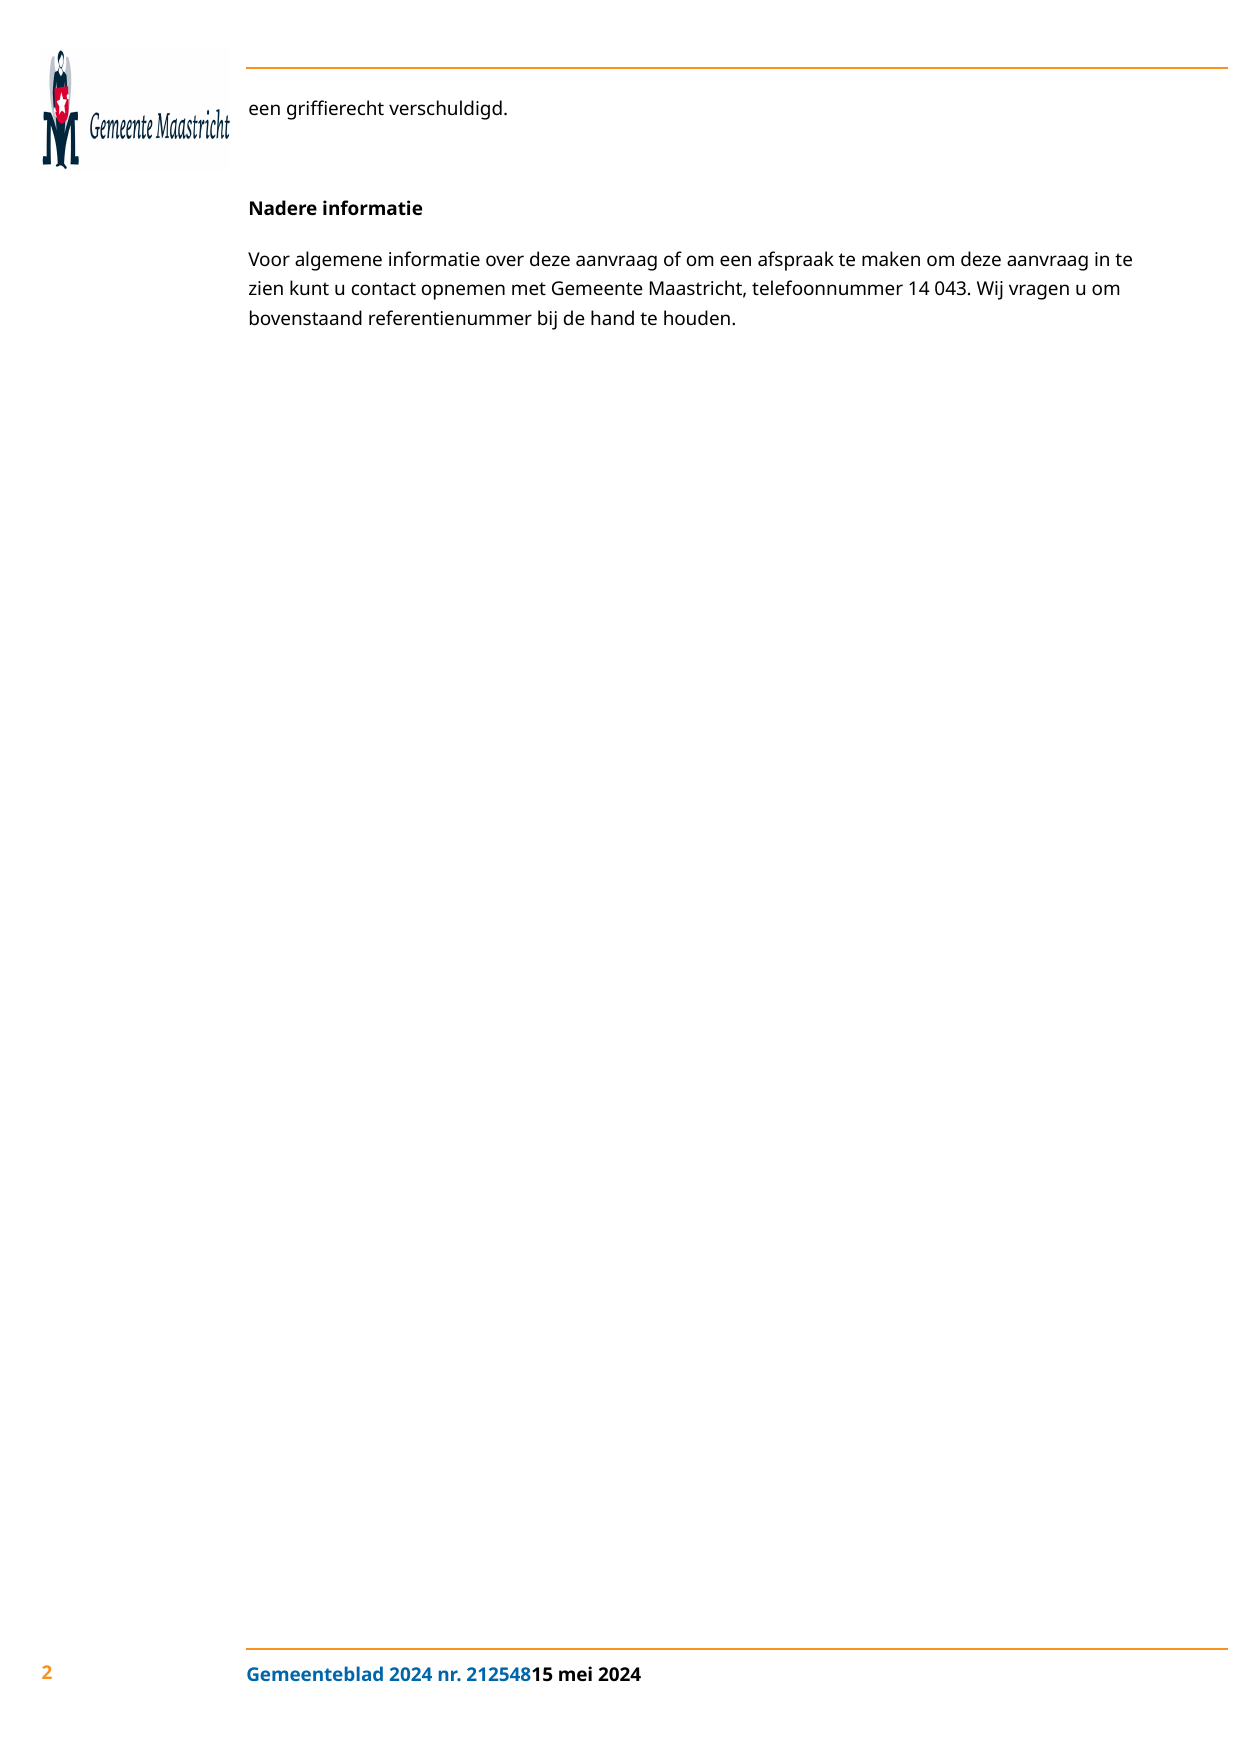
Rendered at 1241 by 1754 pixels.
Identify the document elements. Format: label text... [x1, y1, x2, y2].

picture [41, 47, 231, 172]
text Voor algemene informatie over deze aanvraag of om een afspraak te maken om deze aanvraag in te zien kunt u contact opnemen met Gemeente Maastricht, telefoonnummer 14 043. Wij vragen u om bovenstaand referentienummer bij de hand te houden. [248, 246, 1152, 331]
text Nadere informatie [248, 196, 1152, 221]
text een griffierecht verschuldigd. [248, 95, 1152, 121]
